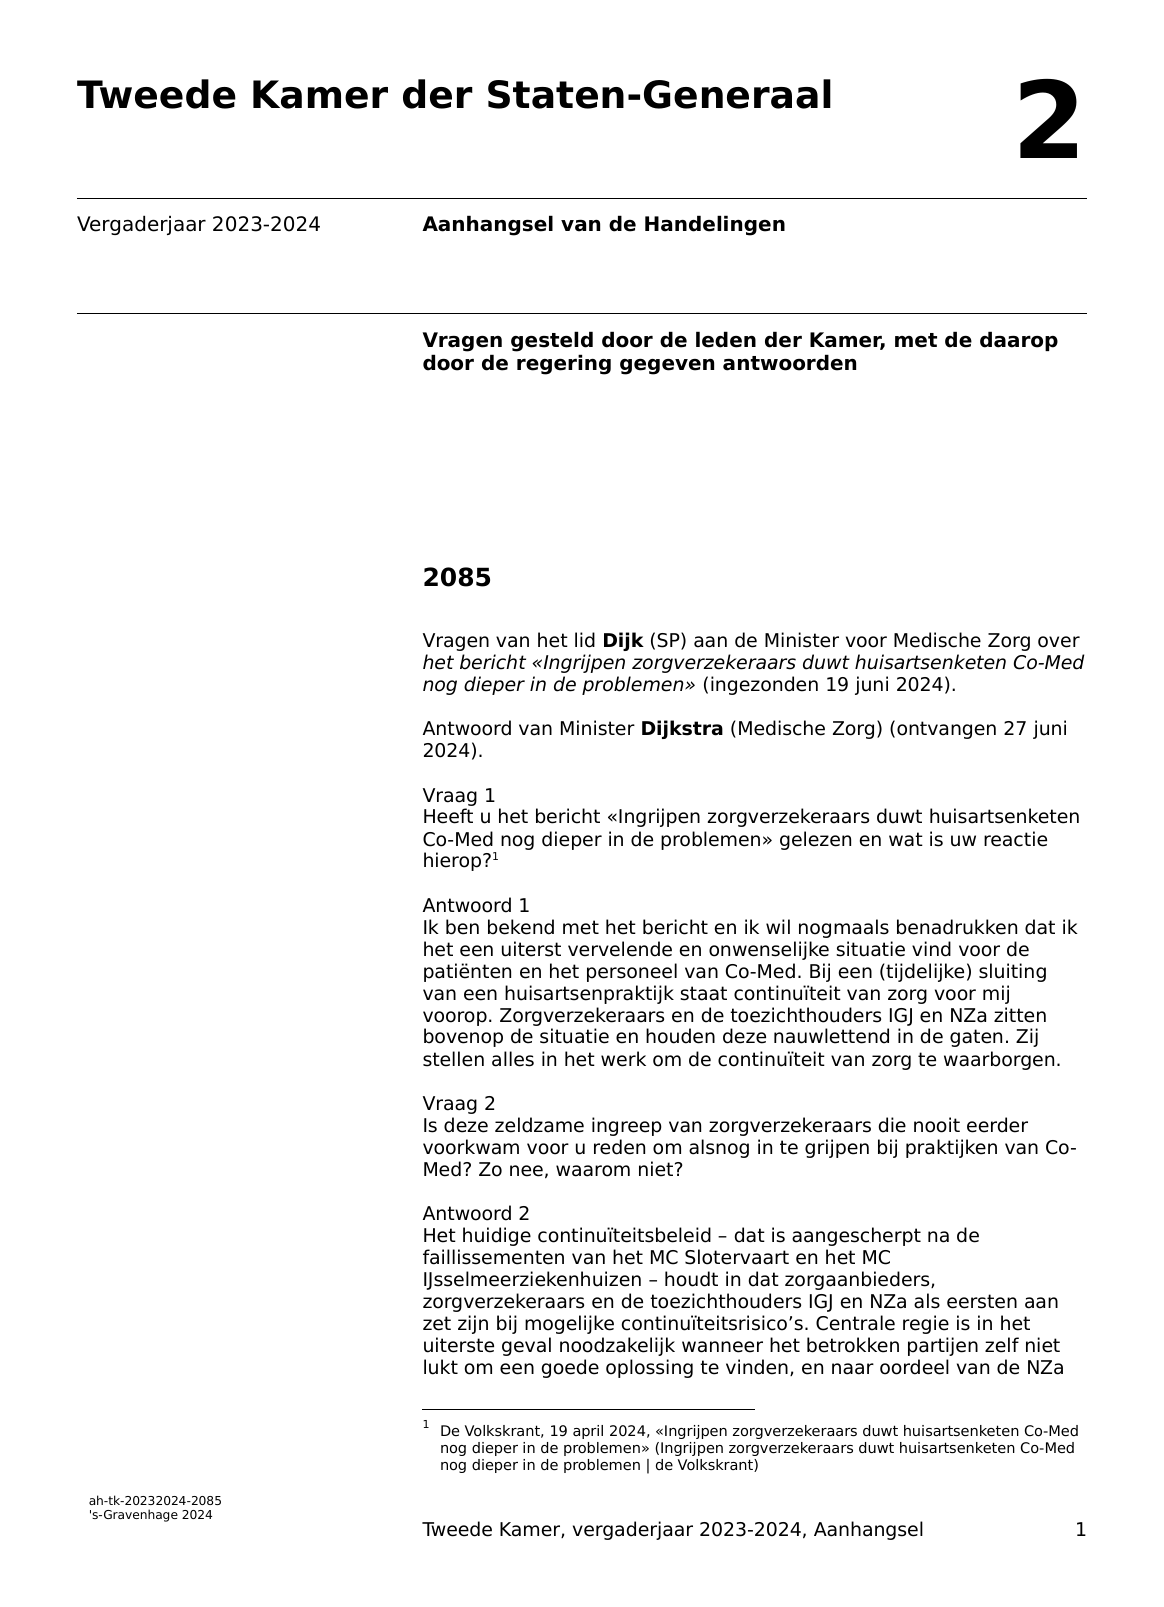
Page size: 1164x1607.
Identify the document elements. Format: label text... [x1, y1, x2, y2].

text Vraag 2 [422, 1093, 1087, 1114]
text Antwoord van Minister Dijkstra (Medische Zorg) (ontvangen 27 juni 2024). [422, 718, 1087, 762]
table_header Tweede Kamer der Staten-Generaal [77, 59, 886, 198]
table_header 2 [886, 59, 1087, 198]
table_cell [77, 314, 422, 375]
text Vragen van het lid Dijk (SP) aan de Minister voor Medische Zorg over het bericht «Ingrijpen zorgverzekeraars duwt huisartsenketen Co-Med nog dieper in de problemen» (ingezonden 19 juni 2024). [422, 630, 1087, 696]
table_cell Vragen gesteld door de leden der Kamer, met de daarop door de regering gegeven antwoorden [422, 314, 1087, 375]
text Heeft u het bericht «Ingrijpen zorgverzekeraars duwt huisartsenketen Co-Med nog dieper in de problemen» gelezen en wat is uw reactie hierop? [422, 806, 1087, 872]
text 's-Gravenhage 2024 [88, 1508, 323, 1522]
text Is deze zeldzame ingreep van zorgverzekeraars die nooit eerder voorkwam voor u reden om alsnog in te grijpen bij praktijken van Co-Med? Zo nee, waarom niet? [422, 1114, 1087, 1181]
table_cell Vergaderjaar 2023-2024 [77, 199, 422, 313]
text 2085 [422, 563, 1087, 592]
text De Volkskrant, 19 april 2024, «Ingrijpen zorgverzekeraars duwt huisartsenketen Co-Med nog dieper in de problemen» (Ingrijpen zorgverzekeraars duwt huisartsenketen Co-Med nog dieper in de problemen | de Volkskrant) [422, 1418, 1087, 1474]
text ah-tk-20232024-2085 [88, 1494, 323, 1508]
text Antwoord 2 [422, 1203, 1087, 1225]
text Vraag 1 [422, 784, 1087, 806]
text Antwoord 1 [422, 894, 1087, 917]
text Ik ben bekend met het bericht en ik wil nogmaals benadrukken dat ik het een uiterst vervelende en onwenselijke situatie vind voor de patiënten en het personeel van Co-Med. Bij een (tijdelijke) sluiting van een huisartsenpraktijk staat continuïteit van zorg voor mij voorop. Zorgverzekeraars en de toezichthouders IGJ en NZa zitten bovenop de situatie en houden deze nauwlettend in de gaten. Zij stellen alles in het werk om de continuïteit van zorg te waarborgen. [422, 917, 1087, 1070]
text Het huidige continuïteitsbeleid – dat is aangescherpt na de faillissementen van het MC Slotervaart en het MC IJsselmeerziekenhuizen – houdt in dat zorgaanbieders, zorgverzekeraars en de toezichthouders IGJ en NZa als eersten aan zet zijn bij mogelijke continuïteitsrisico’s. Centrale regie is in het uiterste geval noodzakelijk wanneer het betrokken partijen zelf niet lukt om een goede oplossing te vinden, en naar oordeel van de NZa [422, 1225, 1087, 1378]
table_cell Aanhangsel van de Handelingen [422, 199, 1087, 313]
